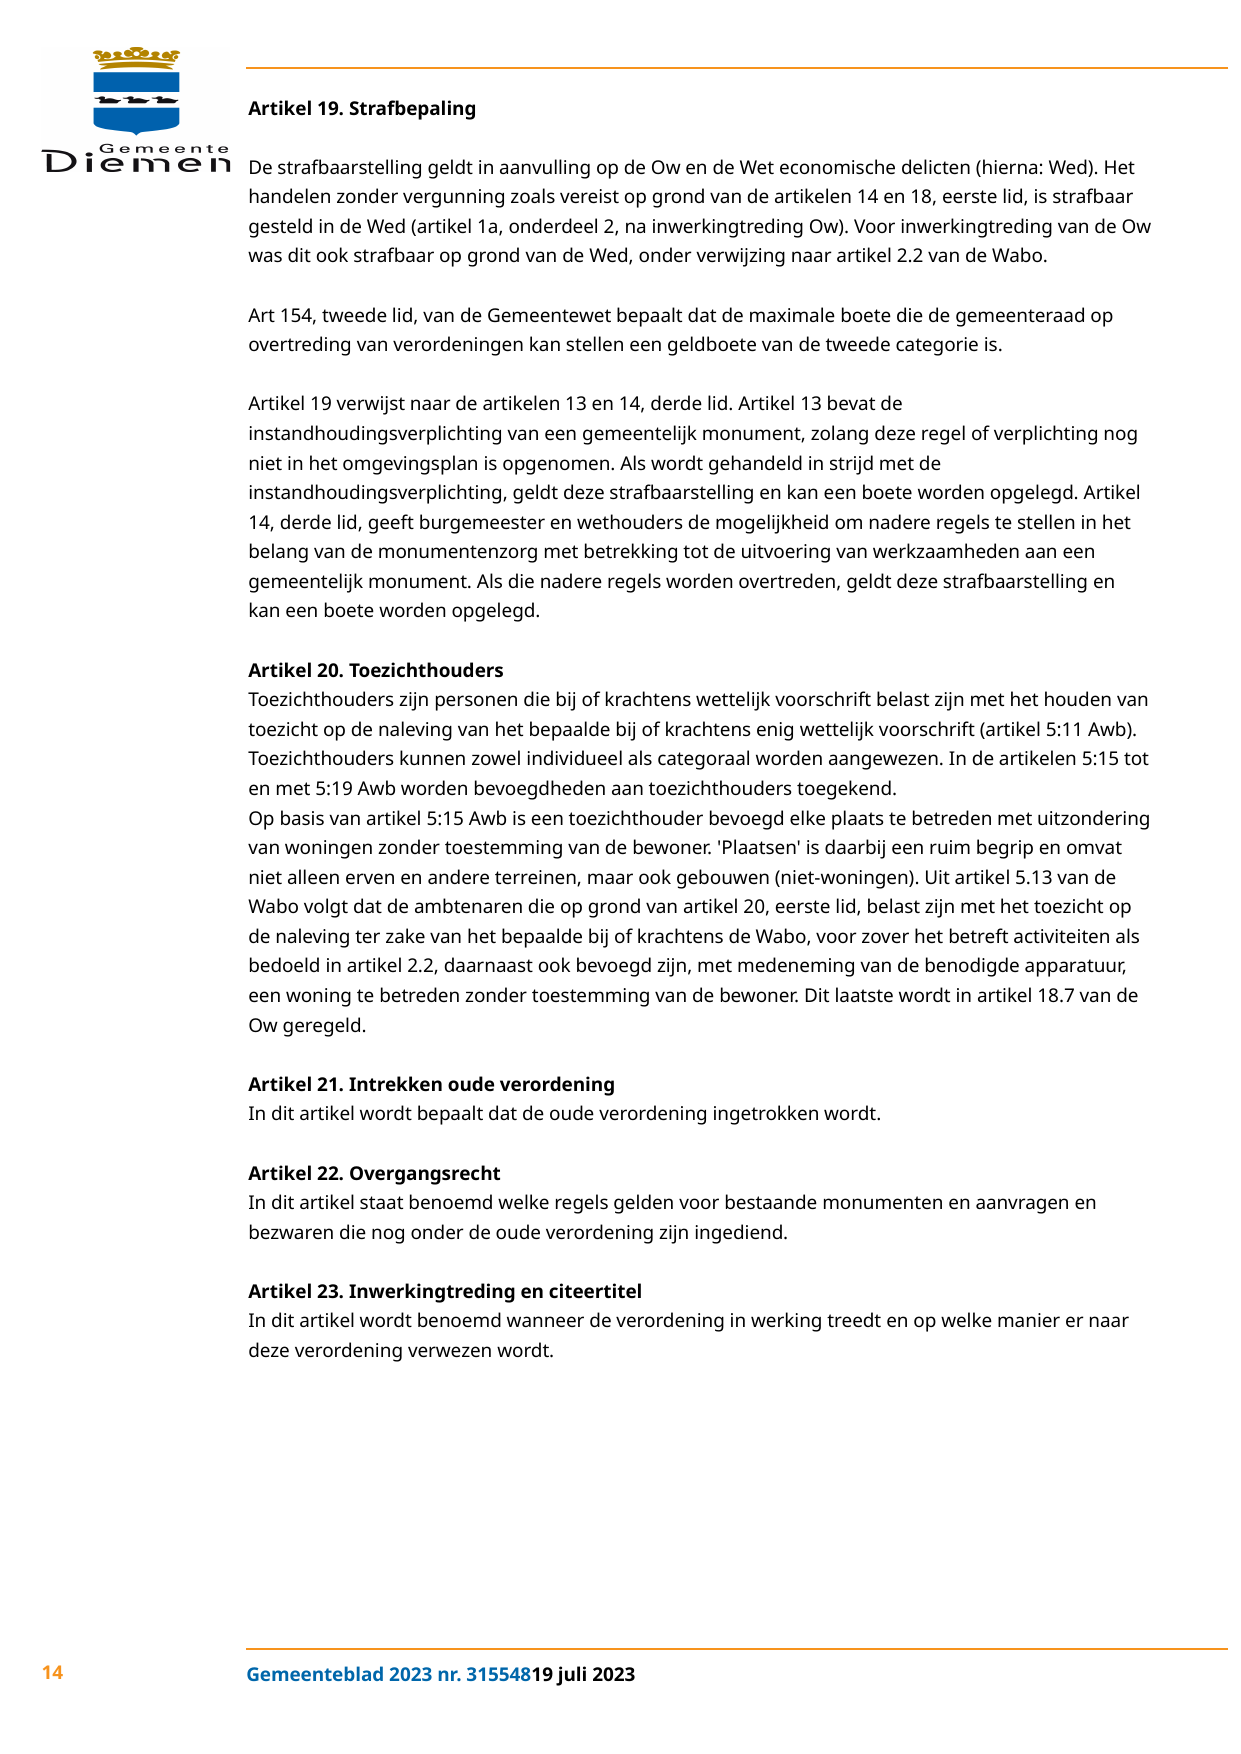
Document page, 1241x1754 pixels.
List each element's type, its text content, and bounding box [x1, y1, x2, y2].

text Artikel 21. Intrekken oude verordening [248, 1071, 1152, 1097]
text Op basis van artikel 5:15 Awb is een toezichthouder bevoegd elke plaats te betreden met uitzondering van woningen zonder toestemming van de bewoner. 'Plaatsen' is daarbij een ruim begrip en omvat niet alleen erven en andere terreinen, maar ook gebouwen (niet-woningen). Uit artikel 5.13 van de Wabo volgt dat de ambtenaren die op grond van artikel 20, eerste lid, belast zijn met het toezicht op de naleving ter zake van het bepaalde bij of krachtens de Wabo, voor zover het betreft activiteiten als bedoeld in artikel 2.2, daarnaast ook bevoegd zijn, met medeneming van de benodigde apparatuur, een woning te betreden zonder toestemming van de bewoner. Dit laatste wordt in artikel 18.7 van de Ow geregeld. [248, 805, 1152, 1038]
picture [41, 47, 231, 172]
text Toezichthouders zijn personen die bij of krachtens wettelijk voorschrift belast zijn met het houden van toezicht op de naleving van het bepaalde bij of krachtens enig wettelijk voorschrift (artikel 5:11 Awb). Toezichthouders kunnen zowel individueel als categoraal worden aangewezen. In de artikelen 5:15 tot en met 5:19 Awb worden bevoegdheden aan toezichthouders toegekend. [248, 686, 1152, 801]
text De strafbaarstelling geldt in aanvulling op de Ow en de Wet economische delicten (hierna: Wed). Het handelen zonder vergunning zoals vereist op grond van de artikelen 14 en 18, eerste lid, is strafbaar gesteld in de Wed (artikel 1a, onderdeel 2, na inwerkingtreding Ow). Voor inwerkingtreding van de Ow was dit ook strafbaar op grond van de Wed, onder verwijzing naar artikel 2.2 van de Wabo. [248, 154, 1152, 268]
text Artikel 20. Toezichthouders [248, 657, 1152, 683]
text In dit artikel wordt bepaalt dat de oude verordening ingetrokken wordt. [248, 1101, 1152, 1126]
text In dit artikel wordt benoemd wanneer de verordening in werking treedt en op welke manier er naar deze verordening verwezen wordt. [248, 1308, 1152, 1363]
text In dit artikel staat benoemd welke regels gelden voor bestaande monumenten en aanvragen en bezwaren die nog onder de oude verordening zijn ingediend. [248, 1189, 1152, 1245]
text Artikel 22. Overgangsrecht [248, 1160, 1152, 1186]
text Artikel 19 verwijst naar de artikelen 13 en 14, derde lid. Artikel 13 bevat de instandhoudingsverplichting van een gemeentelijk monument, zolang deze regel of verplichting nog niet in het omgevingsplan is opgenomen. Als wordt gehandeld in strijd met de instandhoudingsverplichting, geldt deze strafbaarstelling en kan een boete worden opgelegd. Artikel 14, derde lid, geeft burgemeester en wethouders de mogelijkheid om nadere regels te stellen in het belang van de monumentenzorg met betrekking tot de uitvoering van werkzaamheden aan een gemeentelijk monument. Als die nadere regels worden overtreden, geldt deze strafbaarstelling en kan een boete worden opgelegd. [248, 391, 1152, 623]
text Art 154, tweede lid, van de Gemeentewet bepaalt dat de maximale boete die de gemeenteraad op overtreding van verordeningen kan stellen een geldboete van de tweede categorie is. [248, 302, 1152, 357]
text Artikel 23. Inwerkingtreding en citeertitel [248, 1278, 1152, 1304]
text Artikel 19. Strafbepaling [248, 95, 1152, 121]
